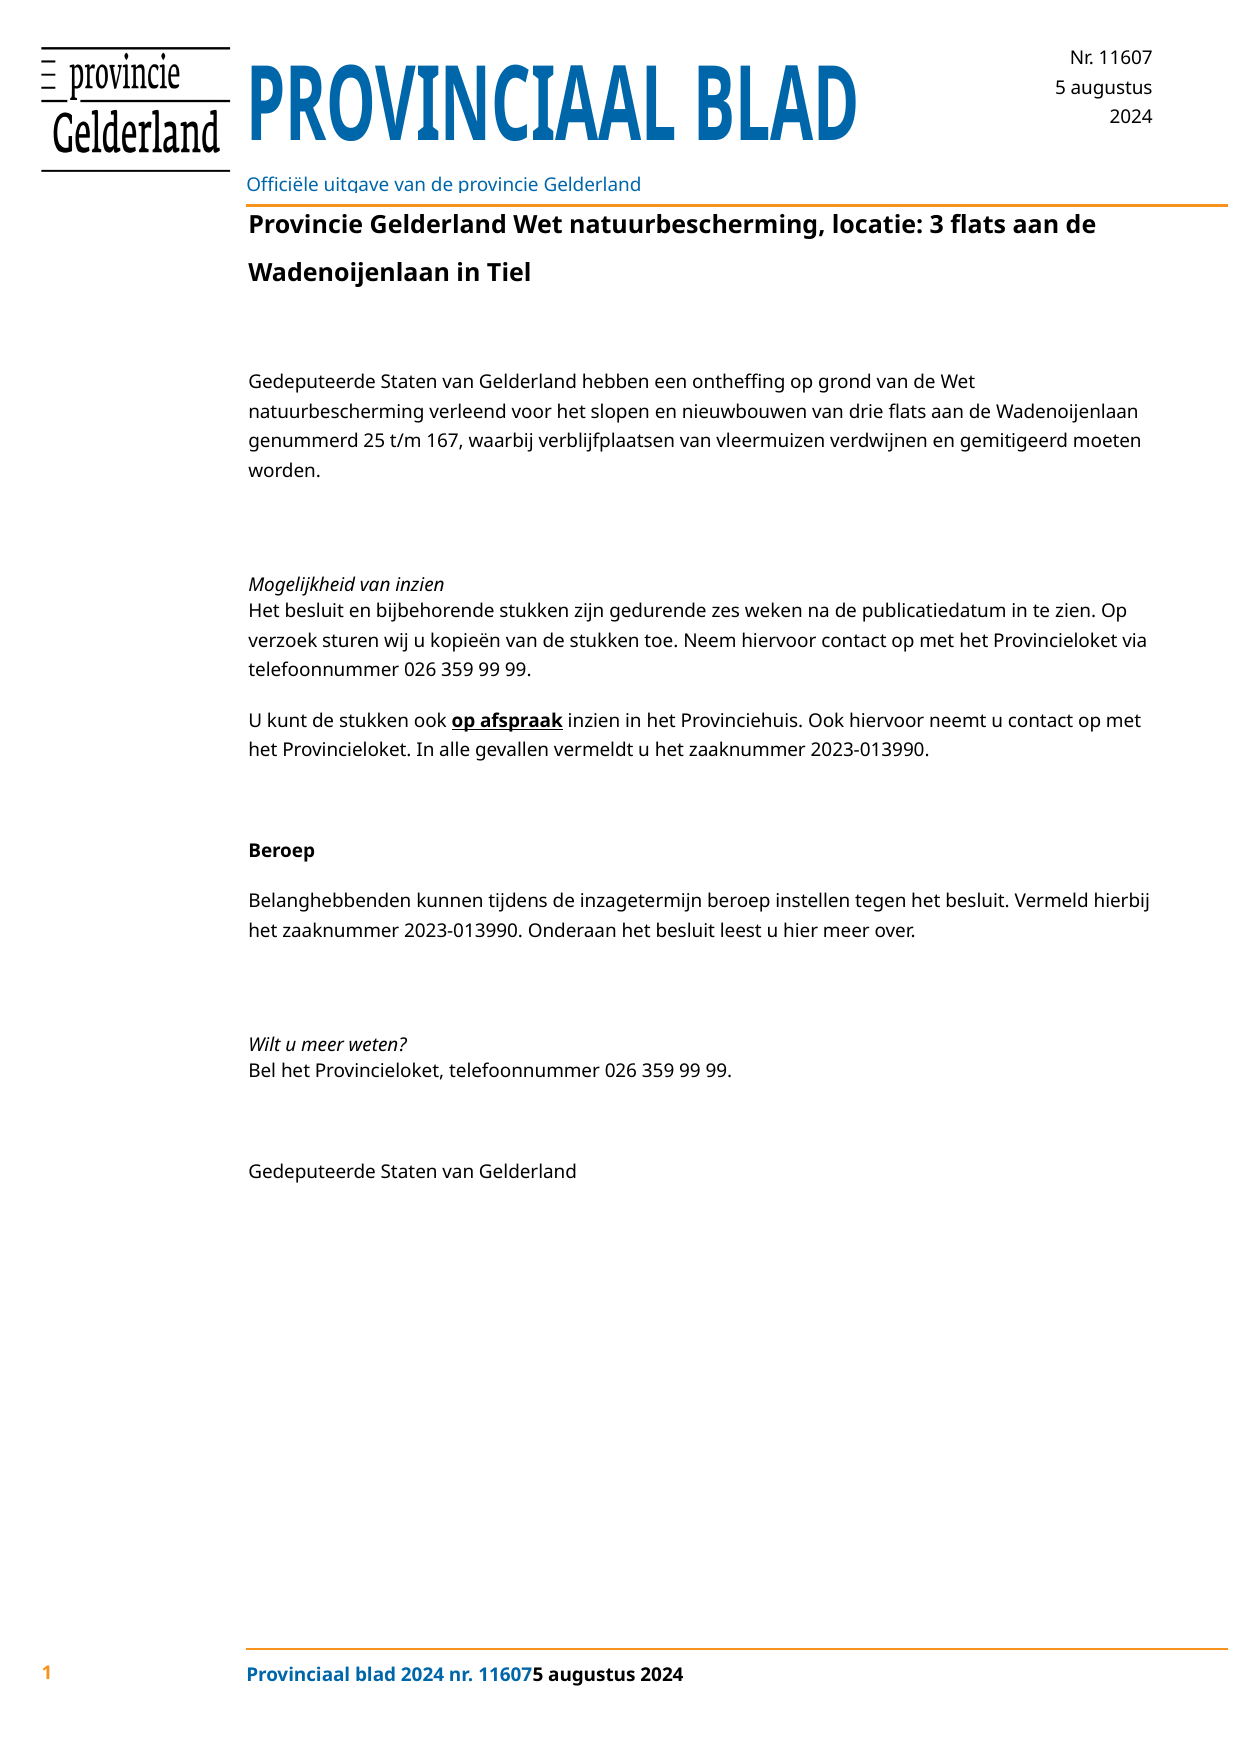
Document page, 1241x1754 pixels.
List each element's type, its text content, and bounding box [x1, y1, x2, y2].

text Gedeputeerde Staten van Gelderland [248, 1158, 1152, 1184]
text Beroep [248, 837, 1152, 863]
text Wilt u meer weten? [248, 1032, 1152, 1057]
text U kunt de stukken ook op afspraak inzien in het Provinciehuis. Ook hiervoor neemt u contact op met het Provincieloket. In alle gevallen vermeldt u het zaaknummer 2023-013990. [248, 707, 1152, 762]
text Mogelijkheid van inzien [248, 571, 1152, 597]
text Provincie Gelderland Wet natuurbescherming, locatie: 3 flats aan de Wadenoijenlaan in Tiel [248, 207, 1152, 288]
picture [41, 47, 231, 172]
text Gedeputeerde Staten van Gelderland hebben een ontheffing op grond van de Wet natuurbescherming verleend voor het slopen en nieuwbouwen van drie flats aan de Wadenoijenlaan genummerd 25 t/m 167, waarbij verblijfplaatsen van vleermuizen verdwijnen en gemitigeerd moeten worden. [248, 368, 1152, 483]
text Belanghebbenden kunnen tijdens de inzagetermijn beroep instellen tegen het besluit. Vermeld hierbij het zaaknummer 2023-013990. Onderaan het besluit leest u hier meer over. [248, 888, 1152, 943]
text Het besluit en bijbehorende stukken zijn gedurende zes weken na de publicatiedatum in te zien. Op verzoek sturen wij u kopieën van de stukken toe. Neem hiervoor contact op met het Provincieloket via telefoonnummer 026 359 99 99. [248, 597, 1152, 682]
text Bel het Provincieloket, telefoonnummer 026 359 99 99. [248, 1057, 1152, 1083]
